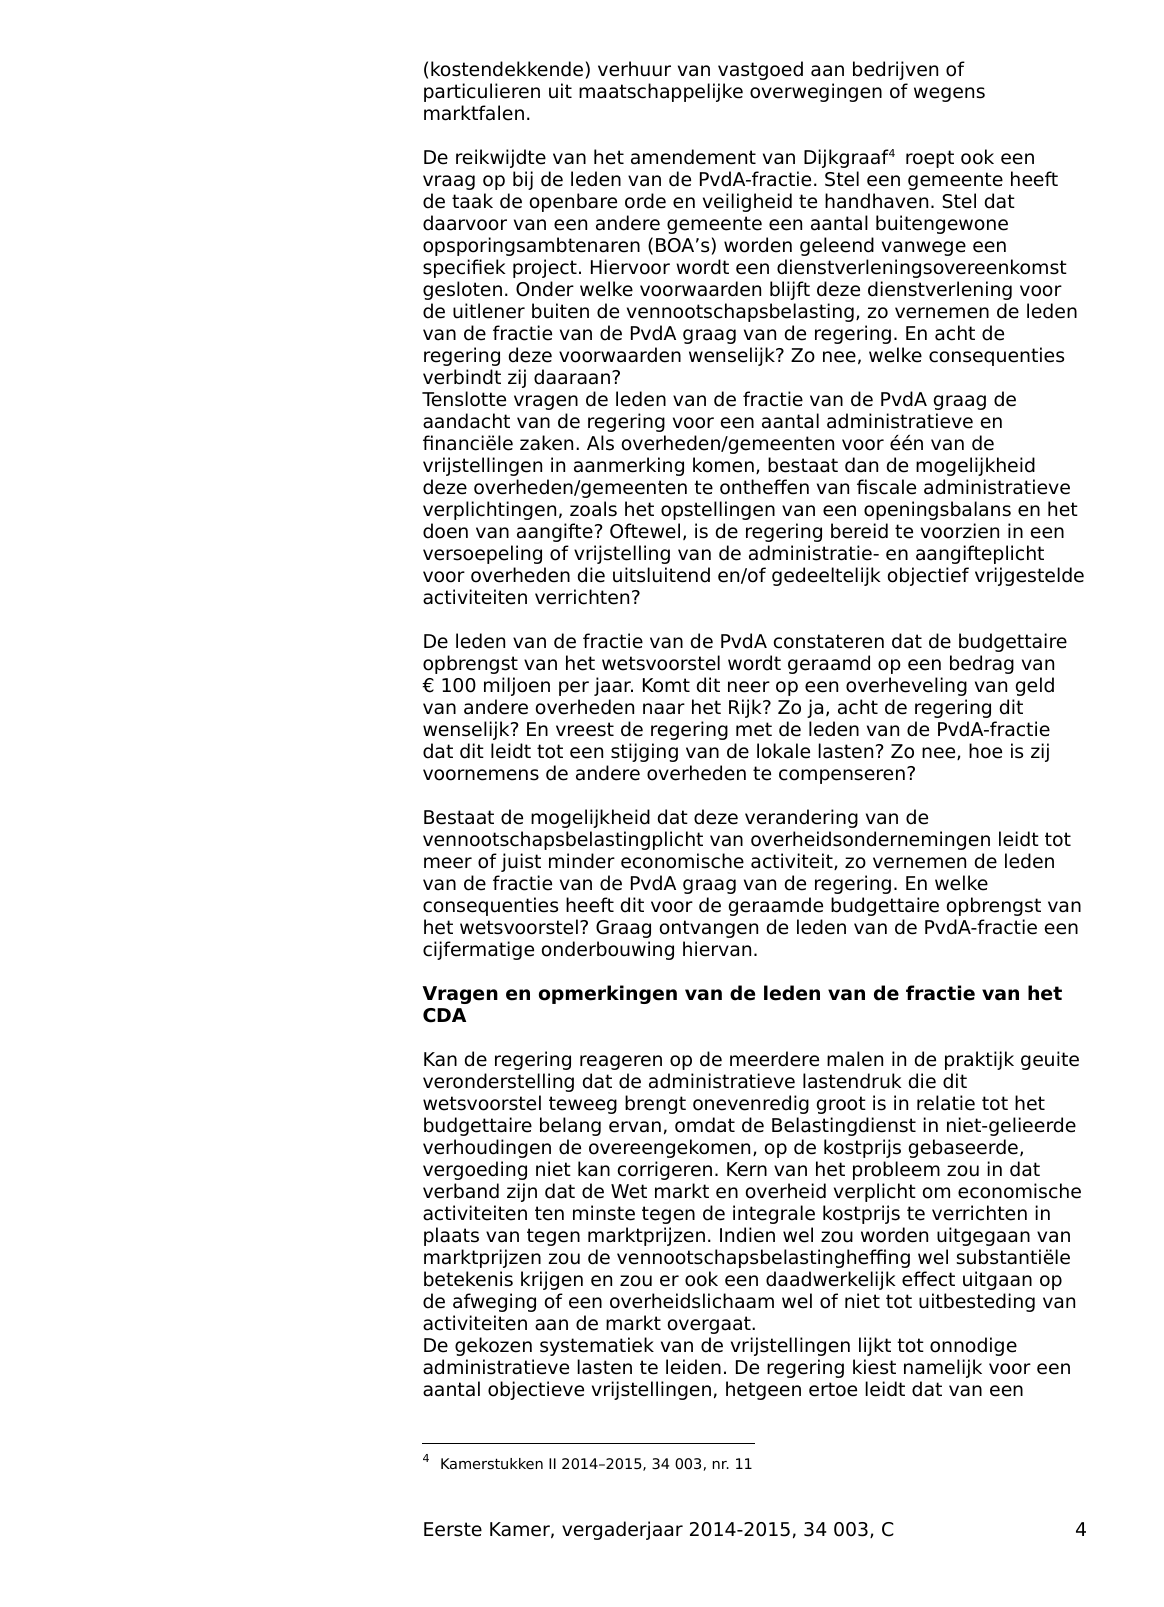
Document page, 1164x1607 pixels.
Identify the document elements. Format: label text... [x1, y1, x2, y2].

text (kostendekkende) verhuur van vastgoed aan bedrijven of particulieren uit maatschappelijke overwegingen of wegens marktfalen. [422, 59, 1087, 125]
text De reikwijdte van het amendement van Dijkgraaf roept ook een vraag op bij de leden van de PvdA-fractie. Stel een gemeente heeft de taak de openbare orde en veiligheid te handhaven. Stel dat daarvoor van een andere gemeente een aantal buitengewone opsporingsambtenaren (BOA’s) worden geleend vanwege een specifiek project. Hiervoor wordt een dienstverleningsovereenkomst gesloten. Onder welke voorwaarden blijft deze dienstverlening voor de uitlener buiten de vennootschapsbelasting, zo vernemen de leden van de fractie van de PvdA graag van de regering. En acht de regering deze voorwaarden wenselijk? Zo nee, welke consequenties verbindt zij daaraan? [422, 147, 1087, 389]
subtitle Vragen en opmerkingen van de leden van de fractie van het CDA [422, 983, 1087, 1027]
text Bestaat de mogelijkheid dat deze verandering van de vennootschapsbelastingplicht van overheidsondernemingen leidt tot meer of juist minder economische activiteit, zo vernemen de leden van de fractie van de PvdA graag van de regering. En welke consequenties heeft dit voor de geraamde budgettaire opbrengst van het wetsvoorstel? Graag ontvangen de leden van de PvdA-fractie een cijfermatige onderbouwing hiervan. [422, 807, 1087, 961]
text Kamerstukken II 2014–2015, 34 003, nr. 11 [422, 1452, 1087, 1474]
text Kan de regering reageren op de meerdere malen in de praktijk geuite veronderstelling dat de administratieve lastendruk die dit wetsvoorstel teweeg brengt onevenredig groot is in relatie tot het budgettaire belang ervan, omdat de Belastingdienst in niet-gelieerde verhoudingen de overeengekomen, op de kostprijs gebaseerde, vergoeding niet kan corrigeren. Kern van het probleem zou in dat verband zijn dat de Wet markt en overheid verplicht om economische activiteiten ten minste tegen de integrale kostprijs te verrichten in plaats van tegen marktprijzen. Indien wel zou worden uitgegaan van marktprijzen zou de vennootschapsbelastingheffing wel substantiële betekenis krijgen en zou er ook een daadwerkelijk effect uitgaan op de afweging of een overheidslichaam wel of niet tot uitbesteding van activiteiten aan de markt overgaat. [422, 1049, 1087, 1335]
text Tenslotte vragen de leden van de fractie van de PvdA graag de aandacht van de regering voor een aantal administratieve en financiële zaken. Als overheden/gemeenten voor één van de vrijstellingen in aanmerking komen, bestaat dan de mogelijkheid deze overheden/gemeenten te ontheffen van fiscale administratieve verplichtingen, zoals het opstellingen van een openingsbalans en het doen van aangifte? Oftewel, is de regering bereid te voorzien in een versoepeling of vrijstelling van de administratie- en aangifteplicht voor overheden die uitsluitend en/of gedeeltelijk objectief vrijgestelde activiteiten verrichten? [422, 389, 1087, 609]
text De gekozen systematiek van de vrijstellingen lijkt tot onnodige administratieve lasten te leiden. De regering kiest namelijk voor een aantal objectieve vrijstellingen, hetgeen ertoe leidt dat van een [422, 1335, 1087, 1401]
text De leden van de fractie van de PvdA constateren dat de budgettaire opbrengst van het wetsvoorstel wordt geraamd op een bedrag van € 100 miljoen per jaar. Komt dit neer op een overheveling van geld van andere overheden naar het Rijk? Zo ja, acht de regering dit wenselijk? En vreest de regering met de leden van de PvdA-fractie dat dit leidt tot een stijging van de lokale lasten? Zo nee, hoe is zij voornemens de andere overheden te compenseren? [422, 631, 1087, 785]
